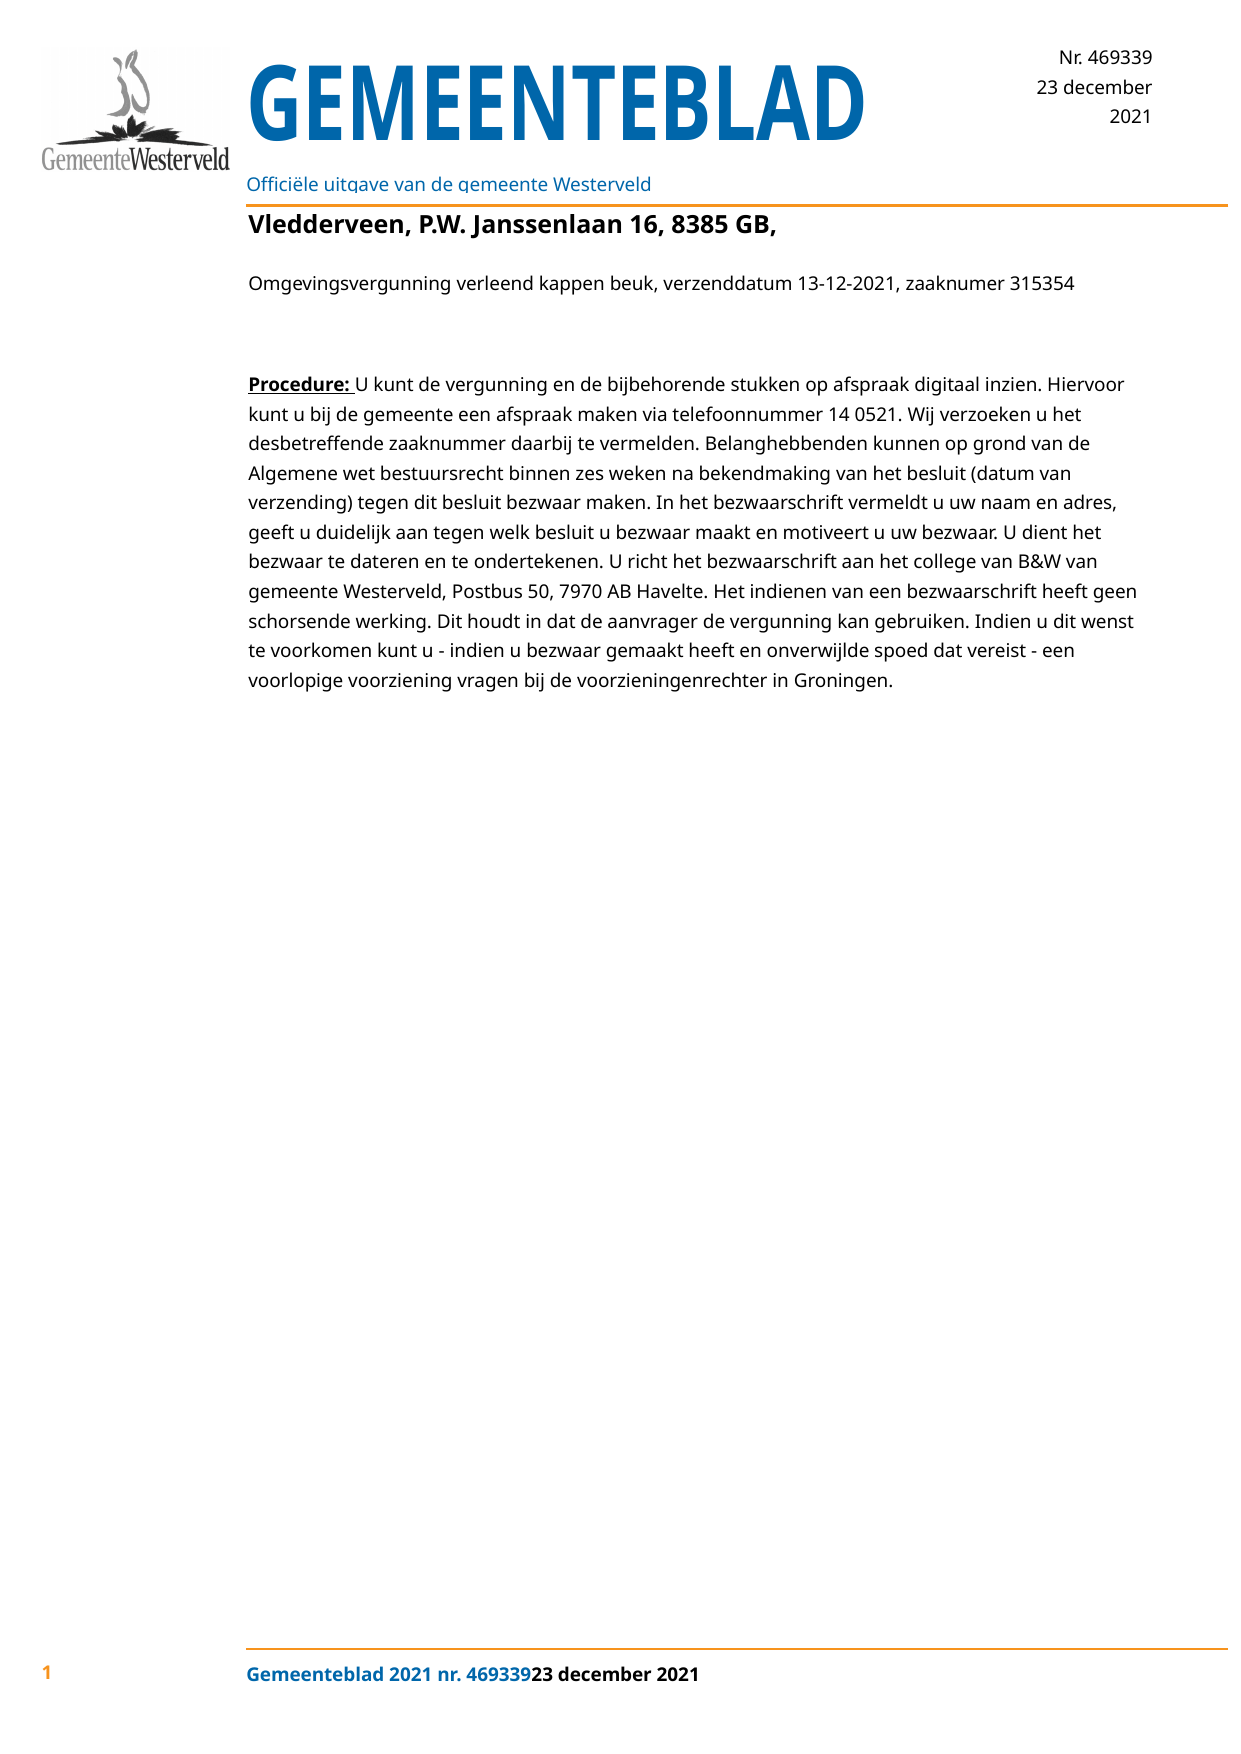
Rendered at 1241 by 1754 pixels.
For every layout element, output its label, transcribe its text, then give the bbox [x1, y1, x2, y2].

picture [41, 47, 231, 172]
text Procedure: U kunt de vergunning en de bijbehorende stukken op afspraak digitaal inzien. Hiervoor kunt u bij de gemeente een afspraak maken via telefoonnummer 14 0521. Wij verzoeken u het desbetreffende zaaknummer daarbij te vermelden. Belanghebbenden kunnen op grond van de Algemene wet bestuursrecht binnen zes weken na bekendmaking van het besluit (datum van verzending) tegen dit besluit bezwaar maken. In het bezwaarschrift vermeldt u uw naam en adres, geeft u duidelijk aan tegen welk besluit u bezwaar maakt en motiveert u uw bezwaar. U dient het bezwaar te dateren en te ondertekenen. U richt het bezwaarschrift aan het college van B&W van gemeente Westerveld, Postbus 50, 7970 AB Havelte. Het indienen van een bezwaarschrift heeft geen schorsende werking. Dit houdt in dat de aanvrager de vergunning kan gebruiken. Indien u dit wenst te voorkomen kunt u - indien u bezwaar gemaakt heeft en onverwijlde spoed dat vereist - een voorlopige voorziening vragen bij de voorzieningenrechter in Groningen. [248, 371, 1152, 693]
text Omgevingsvergunning verleend kappen beuk, verzenddatum 13-12-2021, zaaknumer 315354 [248, 270, 1152, 296]
text Vledderveen, P.W. Janssenlaan 16, 8385 GB, [248, 207, 1152, 241]
